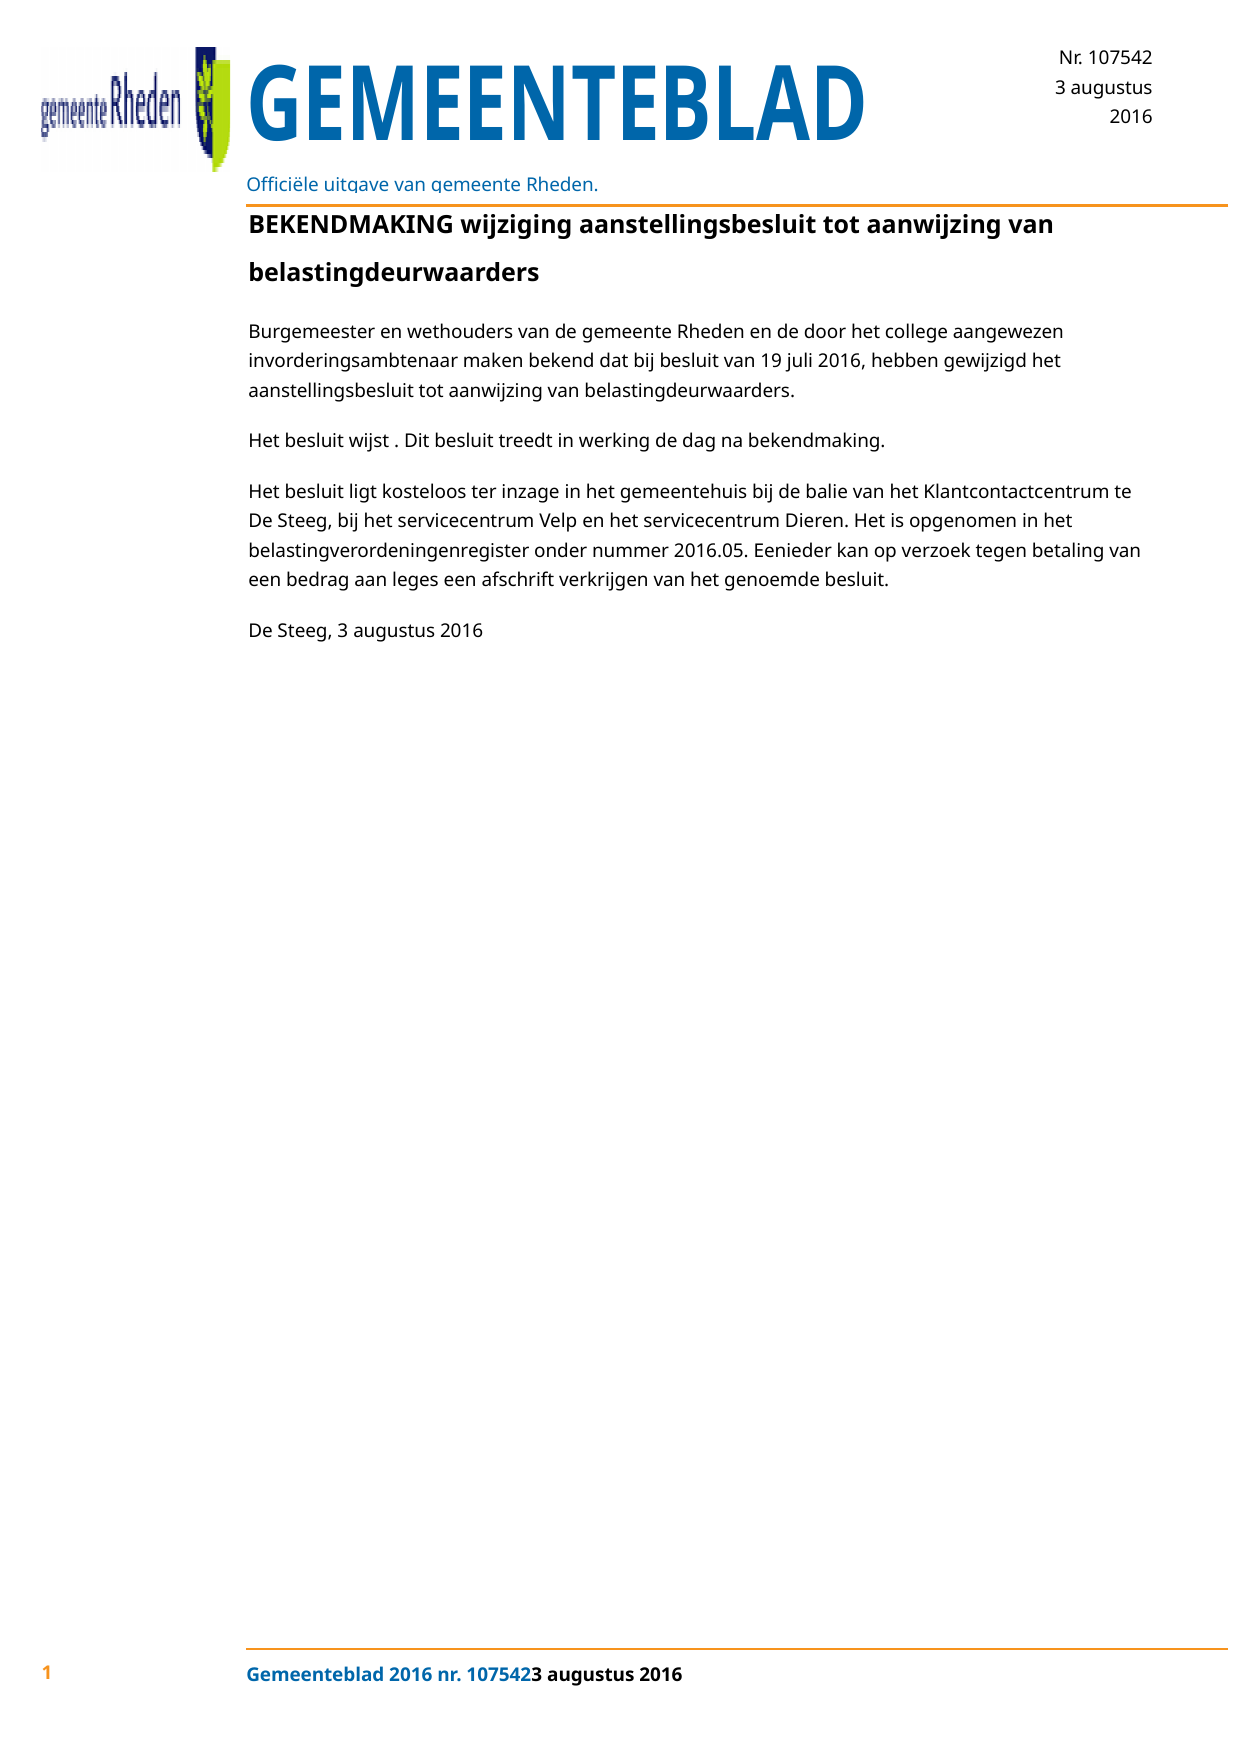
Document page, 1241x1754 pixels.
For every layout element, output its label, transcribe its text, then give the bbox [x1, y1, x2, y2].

text Burgemeester en wethouders van de gemeente Rheden en de door het college aangewezen invorderingsambtenaar maken bekend dat bij besluit van 19 juli 2016, hebben gewijzigd het aanstellingsbesluit tot aanwijzing van belastingdeurwaarders. [248, 318, 1152, 403]
picture [41, 47, 231, 172]
text Het besluit ligt kosteloos ter inzage in het gemeentehuis bij de balie van het Klantcontactcentrum te De Steeg, bij het servicecentrum Velp en het servicecentrum Dieren. Het is opgenomen in het belastingverordeningenregister onder nummer 2016.05. Eenieder kan op verzoek tegen betaling van een bedrag aan leges een afschrift verkrijgen van het genoemde besluit. [248, 478, 1152, 592]
text Het besluit wijst . Dit besluit treedt in werking de dag na bekendmaking. [248, 427, 1152, 453]
text BEKENDMAKING wijziging aanstellingsbesluit tot aanwijzing van belastingdeurwaarders [248, 207, 1152, 288]
text De Steeg, 3 augustus 2016 [248, 617, 1152, 643]
